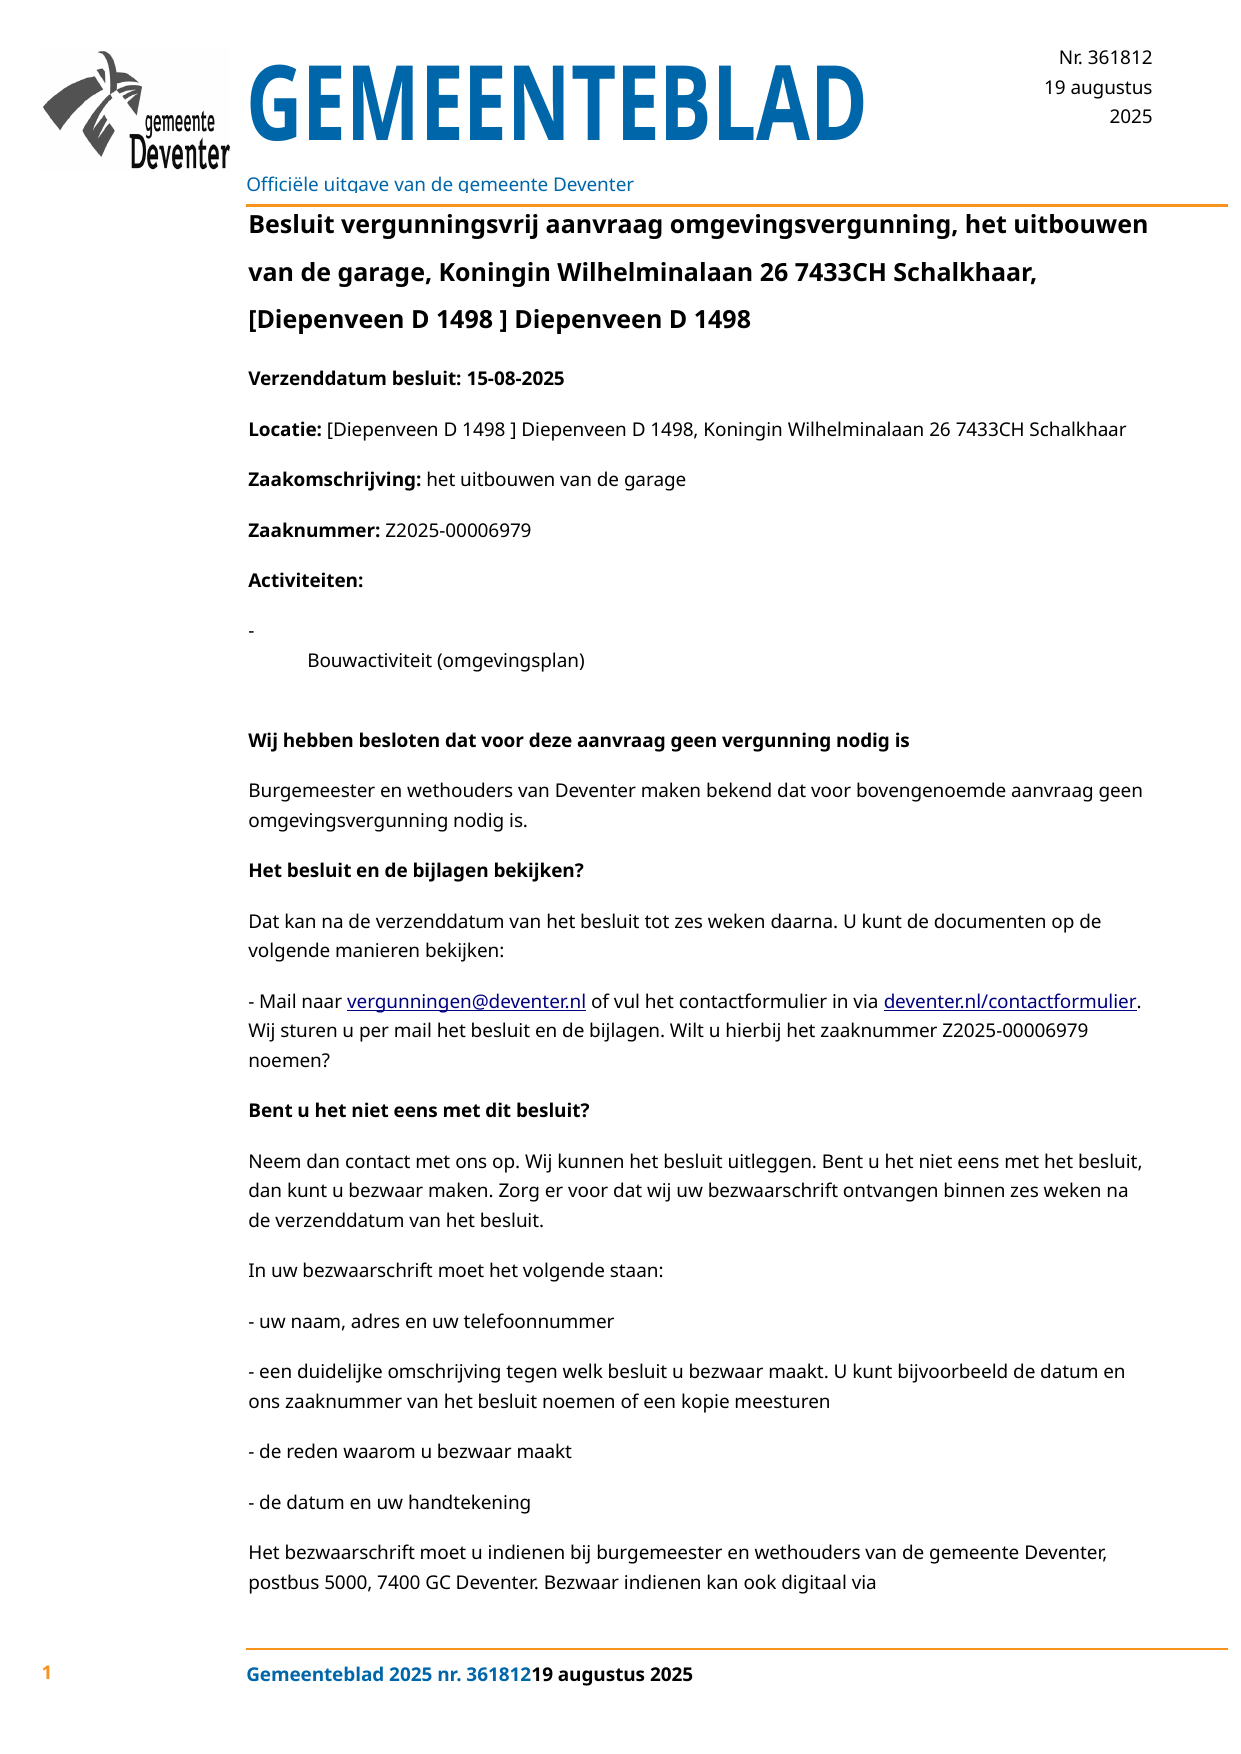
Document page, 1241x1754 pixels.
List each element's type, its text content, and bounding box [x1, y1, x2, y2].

text Wij hebben besloten dat voor deze aanvraag geen vergunning nodig is [248, 727, 1152, 753]
picture [41, 47, 231, 172]
list Bouwactiviteit (omgevingsplan) [248, 647, 1152, 673]
text Zaaknummer: Z2025-00006979 [248, 517, 1152, 542]
text Besluit vergunningsvrij aanvraag omgevingsvergunning, het uitbouwen van de garage, Koningin Wilhelminalaan 26 7433CH Schalkhaar, [Diepenveen D 1498 ] Diepenveen D 1498 [248, 207, 1152, 336]
text - uw naam, adres en uw telefoonnummer [248, 1308, 1152, 1334]
text Dat kan na de verzenddatum van het besluit tot zes weken daarna. U kunt de documenten op de volgende manieren bekijken: [248, 908, 1152, 963]
text Neem dan contact met ons op. Wij kunnen het besluit uitleggen. Bent u het niet eens met het besluit, dan kunt u bezwaar maken. Zorg er voor dat wij uw bezwaarschrift ontvangen binnen zes weken na de verzenddatum van het besluit. [248, 1148, 1152, 1233]
text - een duidelijke omschrijving tegen welk besluit u bezwaar maakt. U kunt bijvoorbeeld de datum en ons zaaknummer van het besluit noemen of een kopie meesturen [248, 1358, 1152, 1414]
text Zaakomschrijving: het uitbouwen van de garage [248, 466, 1152, 492]
text Het bezwaarschrift moet u indienen bij burgemeester en wethouders van de gemeente Deventer, postbus 5000, 7400 GC Deventer. Bezwaar indienen kan ook digitaal via [248, 1539, 1152, 1594]
text Activiteiten: [248, 567, 1152, 593]
text Bent u het niet eens met dit besluit? [248, 1098, 1152, 1123]
text Verzenddatum besluit: 15-08-2025 [248, 366, 1152, 391]
text In uw bezwaarschrift moet het volgende staan: [248, 1258, 1152, 1283]
text Burgemeester en wethouders van Deventer maken bekend dat voor bovengenoemde aanvraag geen omgevingsvergunning nodig is. [248, 778, 1152, 833]
text Locatie: [Diepenveen D 1498 ] Diepenveen D 1498, Koningin Wilhelminalaan 26 7433CH Schalkhaar [248, 416, 1152, 442]
text Het besluit en de bijlagen bekijken? [248, 858, 1152, 883]
text - de reden waarom u bezwaar maakt [248, 1438, 1152, 1464]
text - Mail naar vergunningen@deventer.nl of vul het contactformulier in via deventer.nl/contactformulier. Wij sturen u per mail het besluit en de bijlagen. Wilt u hierbij het zaaknummer Z2025-00006979 noemen? [248, 988, 1152, 1073]
text - de datum en uw handtekening [248, 1489, 1152, 1514]
